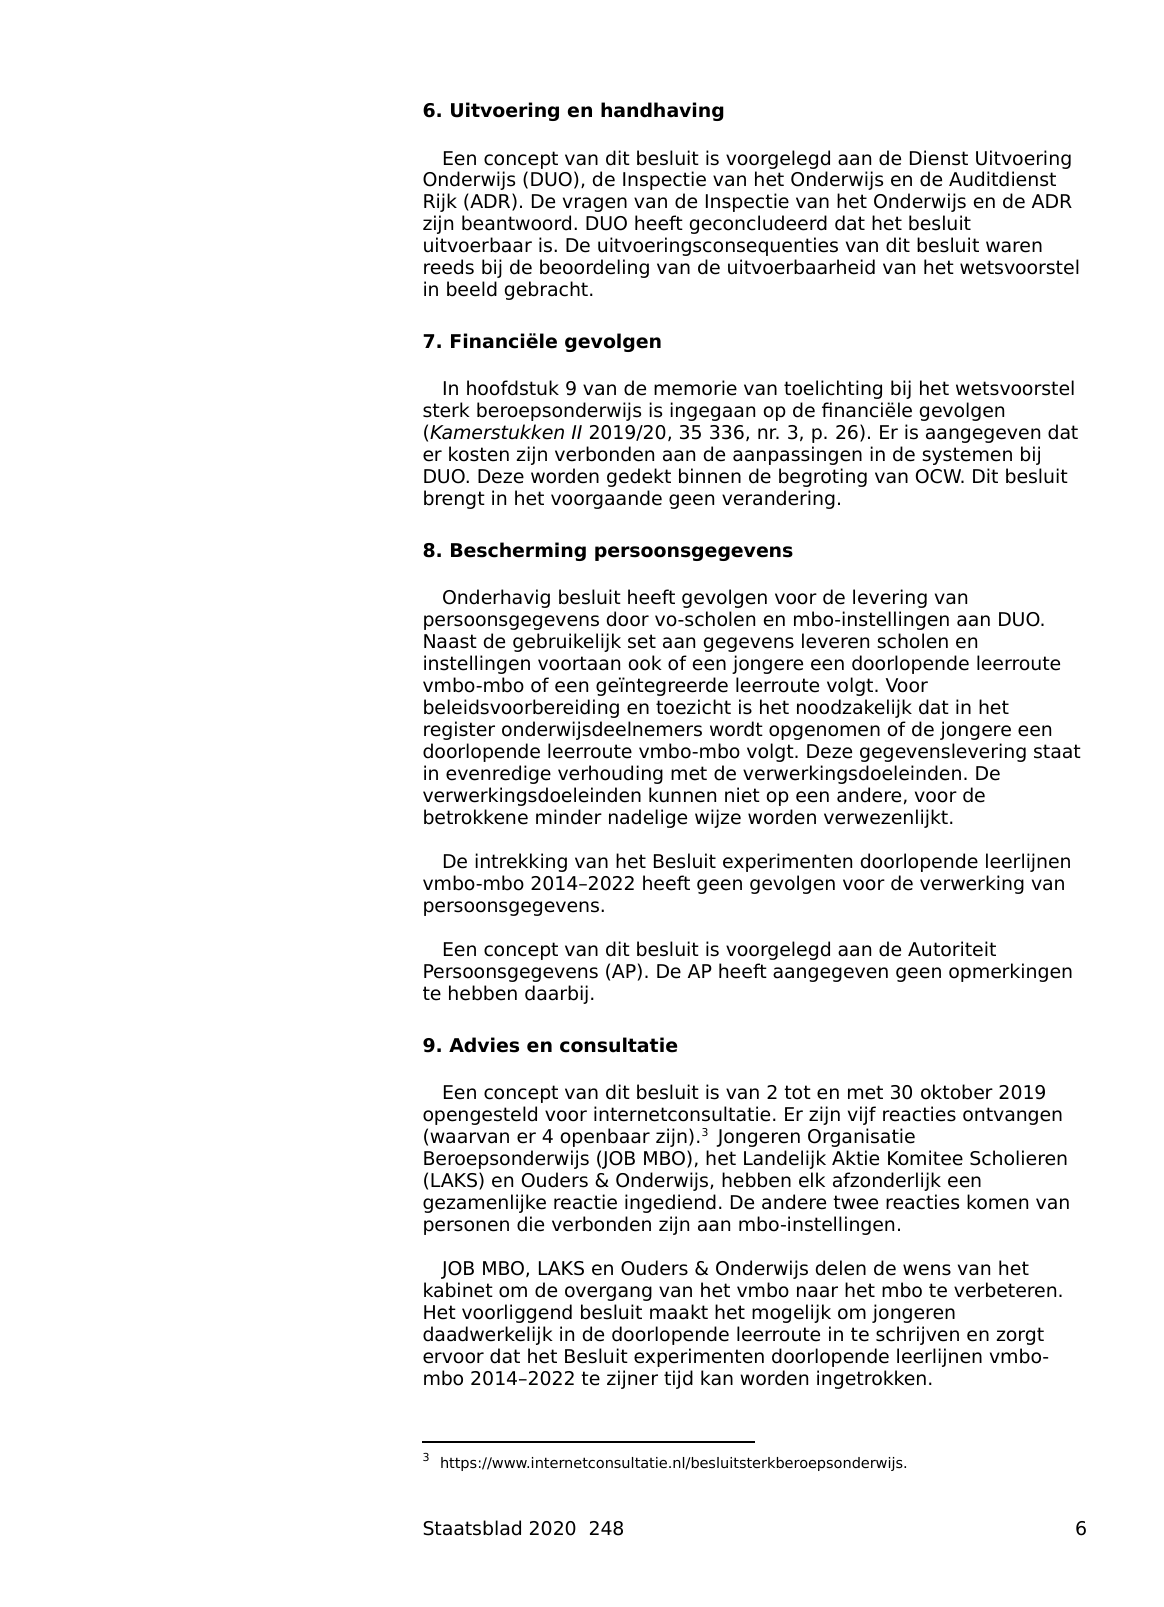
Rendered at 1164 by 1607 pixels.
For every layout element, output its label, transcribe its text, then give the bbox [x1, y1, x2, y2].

subtitle 9. Advies en consultatie [422, 1035, 1087, 1057]
text In hoofdstuk 9 van de memorie van toelichting bij het wetsvoorstel sterk beroepsonderwijs is ingegaan op de financiële gevolgen (Kamerstukken II 2019/20, 35 336, nr. 3, p. 26). Er is aangegeven dat er kosten zijn verbonden aan de aanpassingen in de systemen bij DUO. Deze worden gedekt binnen de begroting van OCW. Dit besluit brengt in het voorgaande geen verandering. [422, 378, 1087, 510]
text JOB MBO, LAKS en Ouders & Onderwijs delen de wens van het kabinet om de overgang van het vmbo naar het mbo te verbeteren. Het voorliggend besluit maakt het mogelijk om jongeren daadwerkelijk in de doorlopende leerroute in te schrijven en zorgt ervoor dat het Besluit experimenten doorlopende leerlijnen vmbo-mbo 2014–2022 te zijner tijd kan worden ingetrokken. [422, 1258, 1087, 1390]
text https://www.internetconsultatie.nl/besluitsterkberoepsonderwijs. [422, 1451, 1087, 1473]
text Een concept van dit besluit is van 2 tot en met 30 oktober 2019 opengesteld voor internetconsultatie. Er zijn vijf reacties ontvangen (waarvan er 4 openbaar zijn). Jongeren Organisatie Beroepsonderwijs (JOB MBO), het Landelijk Aktie Komitee Scholieren (LAKS) en Ouders & Onderwijs, hebben elk afzonderlijk een gezamenlijke reactie ingediend. De andere twee reacties komen van personen die verbonden zijn aan mbo-instellingen. [422, 1082, 1087, 1236]
text Onderhavig besluit heeft gevolgen voor de levering van persoonsgegevens door vo-scholen en mbo-instellingen aan DUO. Naast de gebruikelijk set aan gegevens leveren scholen en instellingen voortaan ook of een jongere een doorlopende leerroute vmbo-mbo of een geïntegreerde leerroute volgt. Voor beleidsvoorbereiding en toezicht is het noodzakelijk dat in het register onderwijsdeelnemers wordt opgenomen of de jongere een doorlopende leerroute vmbo-mbo volgt. Deze gegevenslevering staat in evenredige verhouding met de verwerkingsdoeleinden. De verwerkingsdoeleinden kunnen niet op een andere, voor de betrokkene minder nadelige wijze worden verwezenlijkt. [422, 587, 1087, 829]
subtitle 6. Uitvoering en handhaving [422, 100, 1087, 122]
text Een concept van dit besluit is voorgelegd aan de Autoriteit Persoonsgegevens (AP). De AP heeft aangegeven geen opmerkingen te hebben daarbij. [422, 939, 1087, 1005]
text Een concept van dit besluit is voorgelegd aan de Dienst Uitvoering Onderwijs (DUO), de Inspectie van het Onderwijs en de Auditdienst Rijk (ADR). De vragen van de Inspectie van het Onderwijs en de ADR zijn beantwoord. DUO heeft geconcludeerd dat het besluit uitvoerbaar is. De uitvoeringsconsequenties van dit besluit waren reeds bij de beoordeling van de uitvoerbaarheid van het wetsvoorstel in beeld gebracht. [422, 147, 1087, 301]
subtitle 8. Bescherming persoonsgegevens [422, 540, 1087, 562]
text De intrekking van het Besluit experimenten doorlopende leerlijnen vmbo-mbo 2014–2022 heeft geen gevolgen voor de verwerking van persoonsgegevens. [422, 851, 1087, 917]
subtitle 7. Financiële gevolgen [422, 331, 1087, 353]
